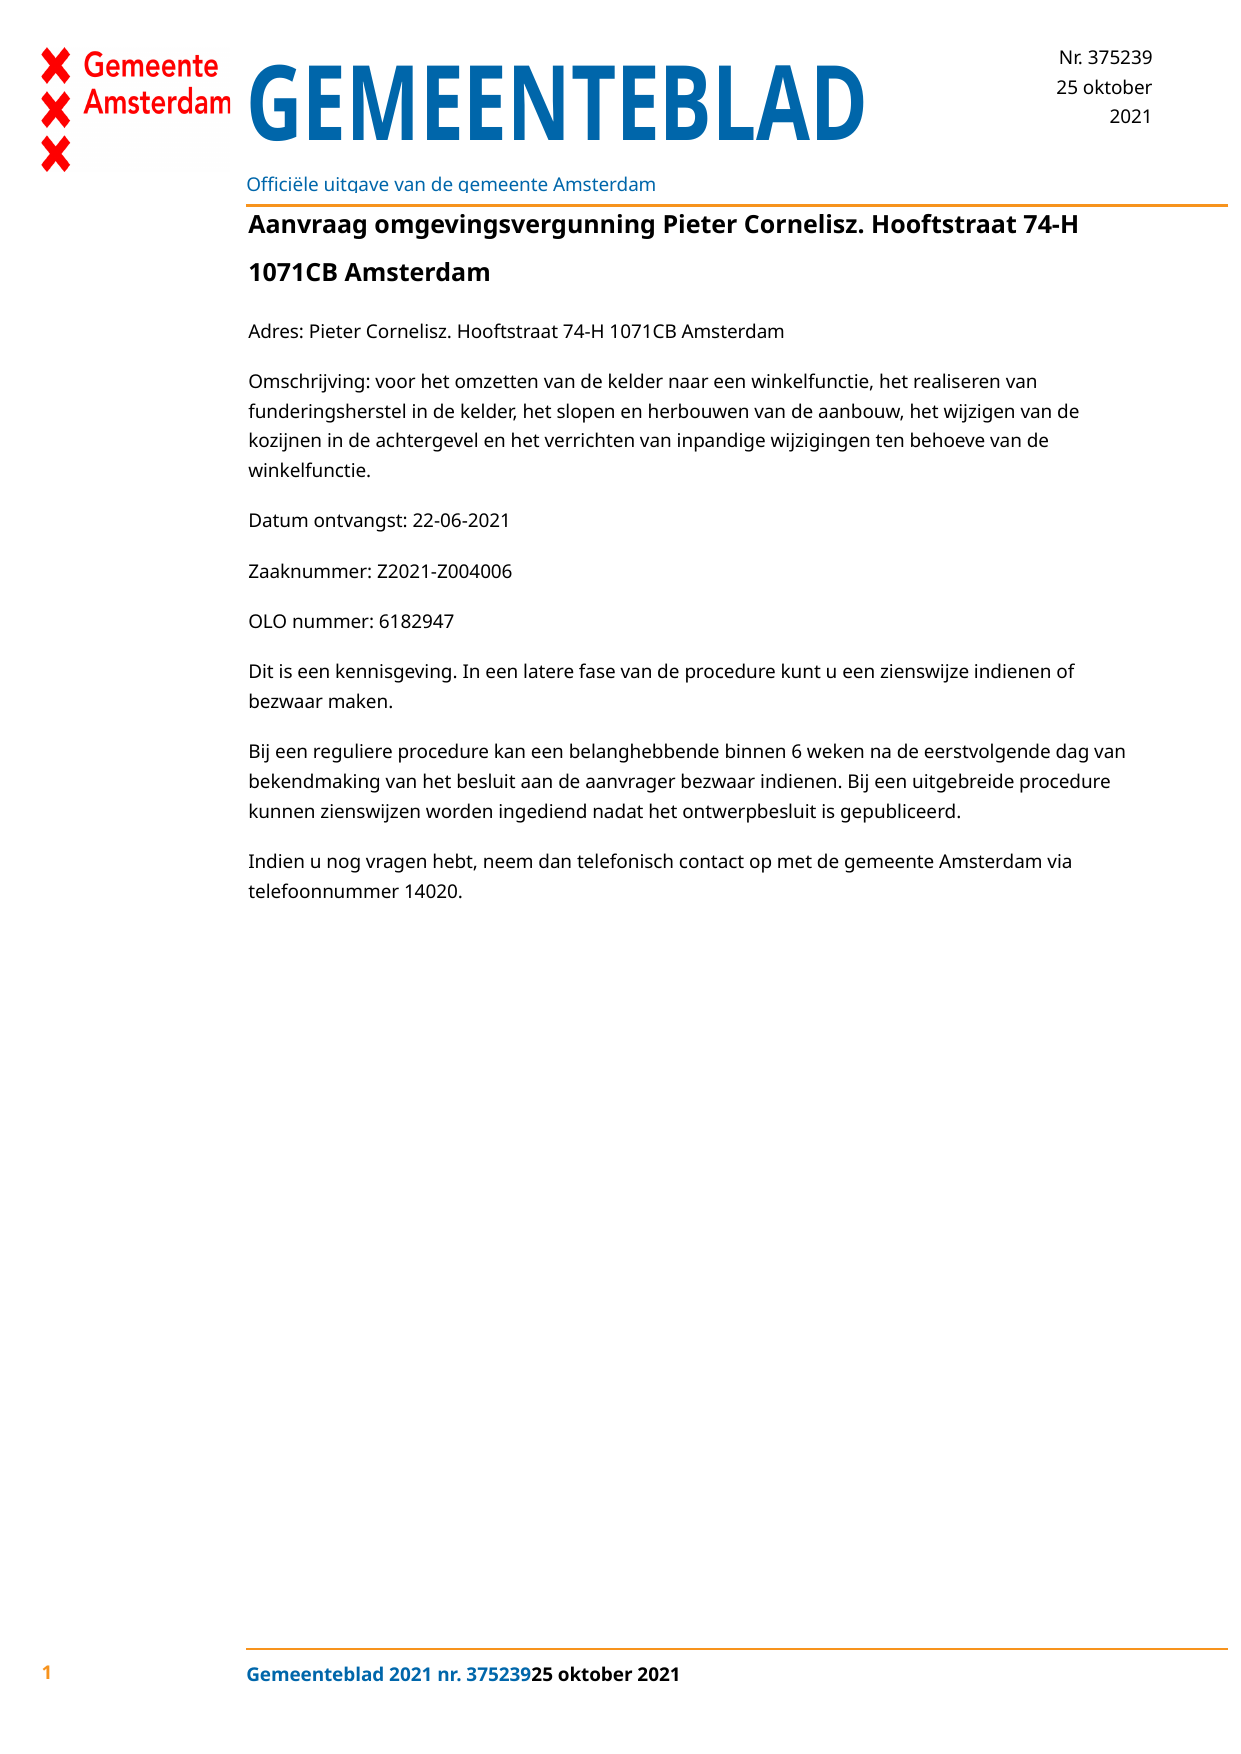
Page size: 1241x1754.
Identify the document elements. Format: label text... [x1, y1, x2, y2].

text Zaaknummer: Z2021-Z004006 [248, 558, 1152, 584]
text Omschrijving: voor het omzetten van de kelder naar een winkelfunctie, het realiseren van funderingsherstel in de kelder, het slopen en herbouwen van de aanbouw, het wijzigen van de kozijnen in de achtergevel en het verrichten van inpandige wijzigingen ten behoeve van de winkelfunctie. [248, 368, 1152, 483]
text Dit is een kennisgeving. In een latere fase van de procedure kunt u een zienswijze indienen of bezwaar maken. [248, 659, 1152, 714]
text Aanvraag omgevingsvergunning Pieter Cornelisz. Hooftstraat 74-H 1071CB Amsterdam [248, 207, 1152, 288]
text Adres: Pieter Cornelisz. Hooftstraat 74-H 1071CB Amsterdam [248, 318, 1152, 344]
text OLO nummer: 6182947 [248, 608, 1152, 634]
text Datum ontvangst: 22-06-2021 [248, 507, 1152, 533]
picture [41, 47, 231, 172]
text Indien u nog vragen hebt, neem dan telefonisch contact op met de gemeente Amsterdam via telefoonnummer 14020. [248, 848, 1152, 904]
text Bij een reguliere procedure kan een belanghebbende binnen 6 weken na de eerstvolgende dag van bekendmaking van het besluit aan de aanvrager bezwaar indienen. Bij een uitgebreide procedure kunnen zienswijzen worden ingediend nadat het ontwerpbesluit is gepubliceerd. [248, 739, 1152, 824]
